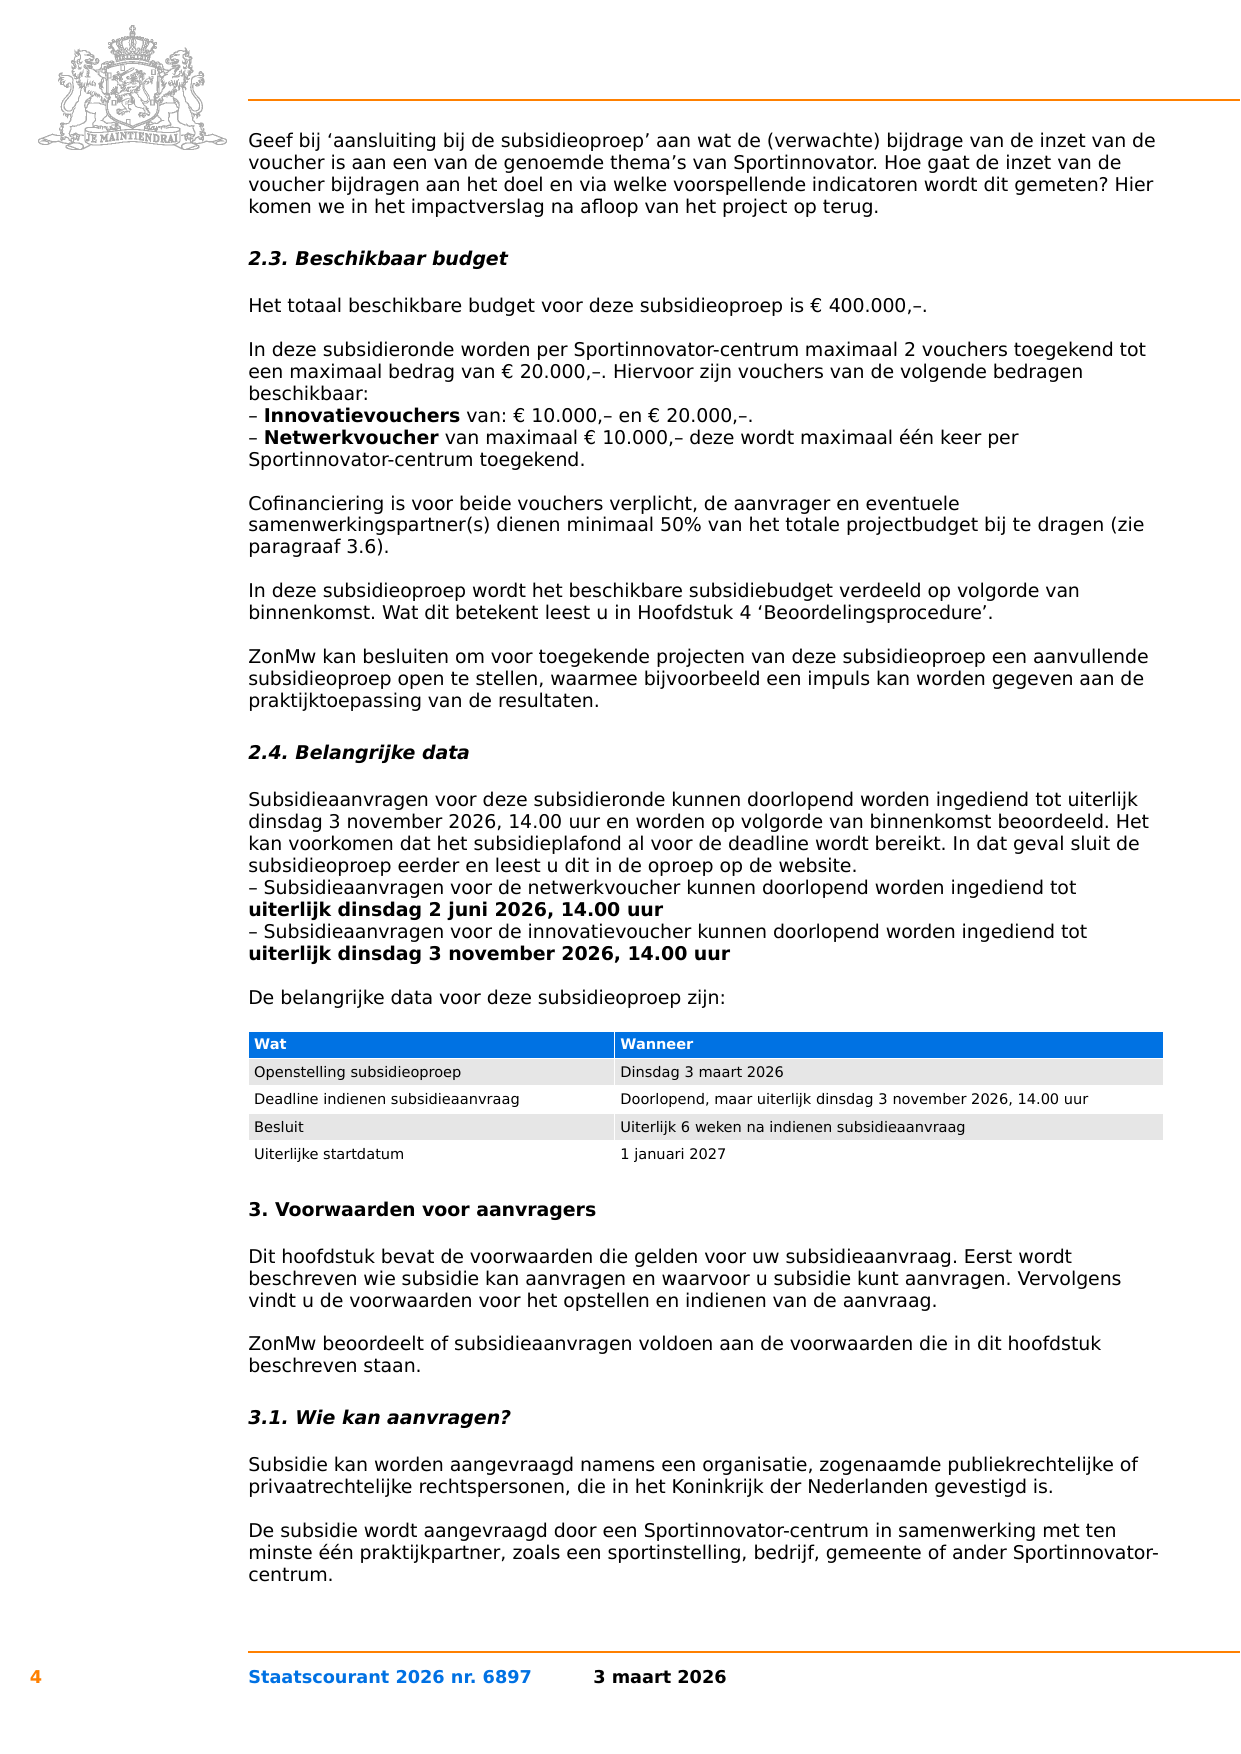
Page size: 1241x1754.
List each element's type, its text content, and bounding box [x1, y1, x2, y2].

table_cell Uiterlijke startdatum [249, 1141, 614, 1167]
text – Innovatievouchers van: € 10.000,– en € 20.000,–. [248, 404, 1163, 427]
table_cell Openstelling subsidieoproep [249, 1059, 614, 1085]
subtitle 3. Voorwaarden voor aanvragers [248, 1198, 1163, 1221]
text In deze subsidieoproep wordt het beschikbare subsidiebudget verdeeld op volgorde van binnenkomst. Wat dit betekent leest u in Hoofdstuk 4 ‘Beoordelingsprocedure’. [248, 580, 1163, 624]
table_cell Uiterlijk 6 weken na indienen subsidieaanvraag [615, 1114, 1163, 1140]
text – Subsidieaanvragen voor de netwerkvoucher kunnen doorlopend worden ingediend tot uiterlijk dinsdag 2 juni 2026, 14.00 uur [248, 877, 1163, 921]
text Subsidieaanvragen voor deze subsidieronde kunnen doorlopend worden ingediend tot uiterlijk dinsdag 3 november 2026, 14.00 uur en worden op volgorde van binnenkomst beoordeeld. Het kan voorkomen dat het subsidieplafond al voor de deadline wordt bereikt. In dat geval sluit de subsidieoproep eerder en leest u dit in de oproep op de website. [248, 789, 1163, 877]
subtitle 2.4. Belangrijke data [248, 742, 1163, 764]
text De subsidie wordt aangevraagd door een Sportinnovator-centrum in samenwerking met ten minste één praktijkpartner, zoals een sportinstelling, bedrijf, gemeente of ander Sportinnovator-centrum. [248, 1520, 1163, 1586]
text Subsidie kan worden aangevraagd namens een organisatie, zogenaamde publiekrechtelijke of privaatrechtelijke rechtspersonen, die in het Koninkrijk der Nederlanden gevestigd is. [248, 1454, 1163, 1498]
text Cofinanciering is voor beide vouchers verplicht, de aanvrager en eventuele samenwerkingspartner(s) dienen minimaal 50% van het totale projectbudget bij te dragen (zie paragraaf 3.6). [248, 492, 1163, 558]
table_header Wanneer [615, 1032, 1163, 1058]
table_cell Besluit [249, 1114, 614, 1140]
picture [38, 25, 227, 150]
subtitle 2.3. Beschikbaar budget [248, 248, 1163, 270]
table_cell Dinsdag 3 maart 2026 [615, 1059, 1163, 1085]
text ZonMw beoordeelt of subsidieaanvragen voldoen aan de voorwaarden die in dit hoofdstuk beschreven staan. [248, 1333, 1163, 1377]
table_cell 1 januari 2027 [615, 1141, 1163, 1167]
subtitle 3.1. Wie kan aanvragen? [248, 1407, 1163, 1429]
text Geef bij ‘aansluiting bij de subsidieoproep’ aan wat de (verwachte) bijdrage van de inzet van de voucher is aan een van de genoemde thema’s van Sportinnovator. Hoe gaat de inzet van de voucher bijdragen aan het doel en via welke voorspellende indicatoren wordt dit gemeten? Hier komen we in het impactverslag na afloop van het project op terug. [248, 130, 1163, 218]
text In deze subsidieronde worden per Sportinnovator-centrum maximaal 2 vouchers toegekend tot een maximaal bedrag van € 20.000,–. Hiervoor zijn vouchers van de volgende bedragen beschikbaar: [248, 339, 1163, 404]
table_cell Deadline indienen subsidieaanvraag [249, 1086, 614, 1113]
text – Subsidieaanvragen voor de innovatievoucher kunnen doorlopend worden ingediend tot uiterlijk dinsdag 3 november 2026, 14.00 uur [248, 921, 1163, 965]
text Dit hoofdstuk bevat de voorwaarden die gelden voor uw subsidieaanvraag. Eerst wordt beschreven wie subsidie kan aanvragen en waarvoor u subsidie kunt aanvragen. Vervolgens vindt u de voorwaarden voor het opstellen en indienen van de aanvraag. [248, 1246, 1163, 1311]
table_cell Doorlopend, maar uiterlijk dinsdag 3 november 2026, 14.00 uur [615, 1086, 1163, 1113]
text – Netwerkvoucher van maximaal € 10.000,– deze wordt maximaal één keer per Sportinnovator-centrum toegekend. [248, 427, 1163, 471]
table_header Wat [249, 1032, 614, 1058]
text ZonMw kan besluiten om voor toegekende projecten van deze subsidieoproep een aanvullende subsidieoproep open te stellen, waarmee bijvoorbeeld een impuls kan worden gegeven aan de praktijktoepassing van de resultaten. [248, 646, 1163, 712]
text Het totaal beschikbare budget voor deze subsidieoproep is € 400.000,–. [248, 295, 1163, 317]
text De belangrijke data voor deze subsidieoproep zijn: [248, 987, 1163, 1009]
